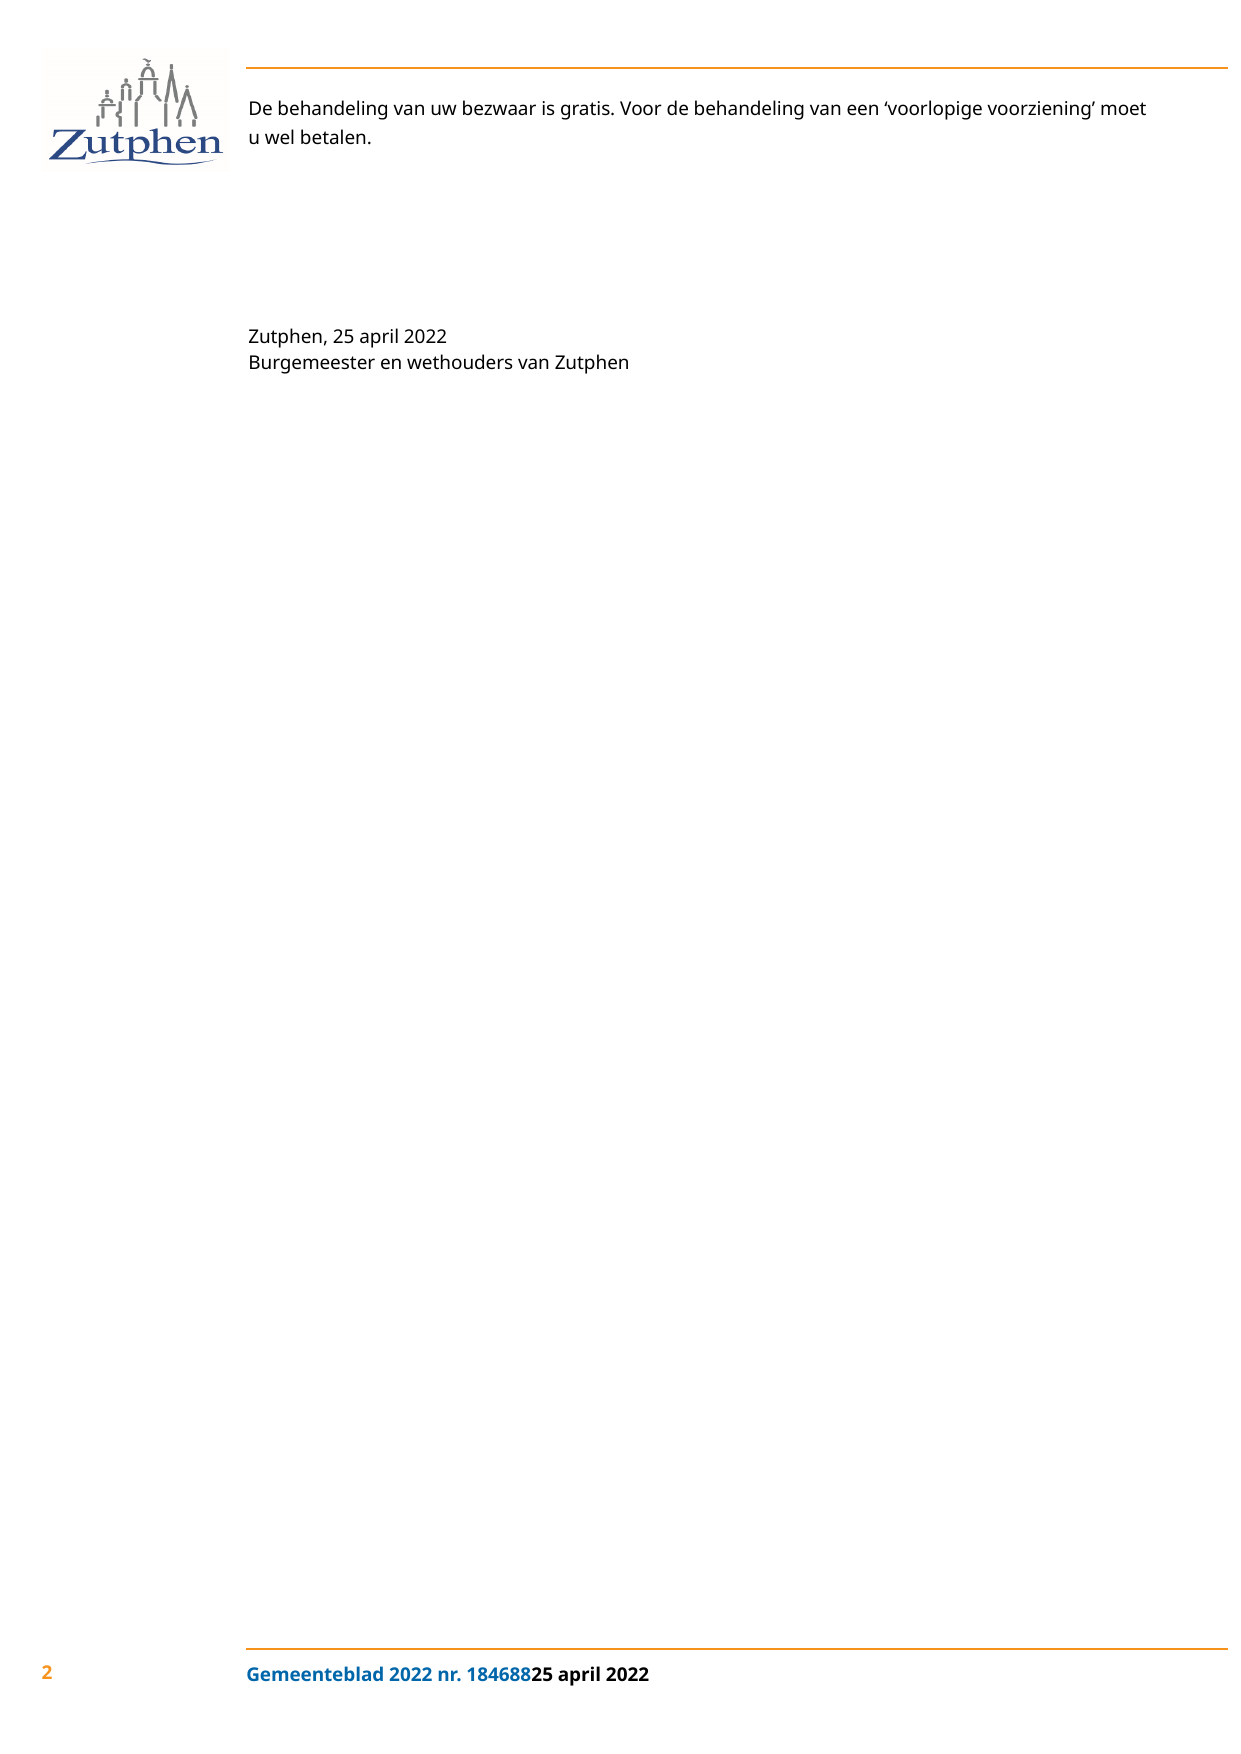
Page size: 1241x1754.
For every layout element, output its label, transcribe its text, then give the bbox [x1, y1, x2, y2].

text De behandeling van uw bezwaar is gratis. Voor de behandeling van een ‘voorlopige voorziening’ moet u wel betalen. [248, 95, 1152, 150]
text Zutphen, 25 april 2022 [248, 323, 1152, 349]
picture [41, 47, 231, 172]
text Burgemeester en wethouders van Zutphen [248, 349, 1152, 375]
